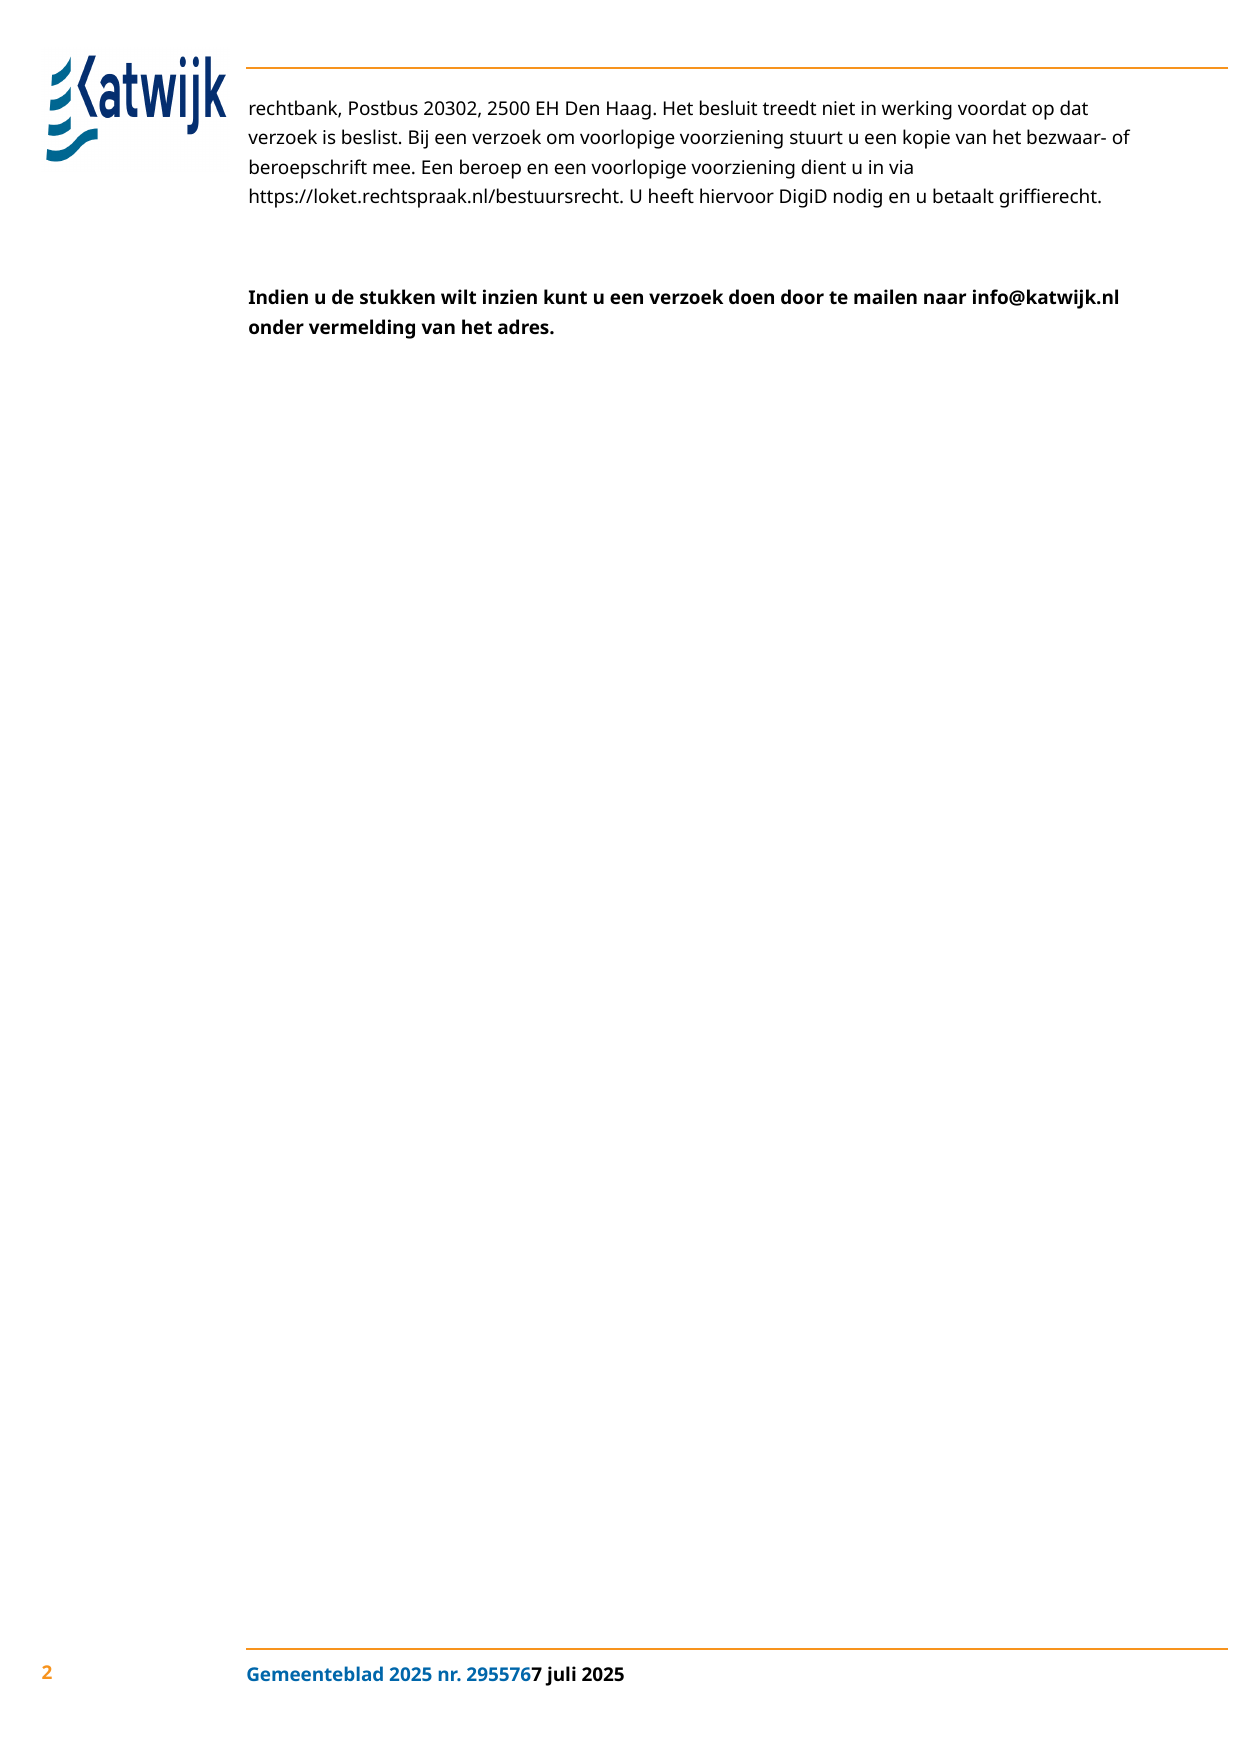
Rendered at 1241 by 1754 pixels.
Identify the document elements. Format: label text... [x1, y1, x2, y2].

text Indien u de stukken wilt inzien kunt u een verzoek doen door te mailen naar info@katwijk.nl onder vermelding van het adres. [248, 284, 1152, 340]
text rechtbank, Postbus 20302, 2500 EH Den Haag. Het besluit treedt niet in werking voordat op dat verzoek is beslist. Bij een verzoek om voorlopige voorziening stuurt u een kopie van het bezwaar- of beroepschrift mee. Een beroep en een voorlopige voorziening dient u in via https://loket.rechtspraak.nl/bestuursrecht. U heeft hiervoor DigiD nodig en u betaalt griffierecht. [248, 95, 1152, 209]
picture [41, 47, 231, 172]
